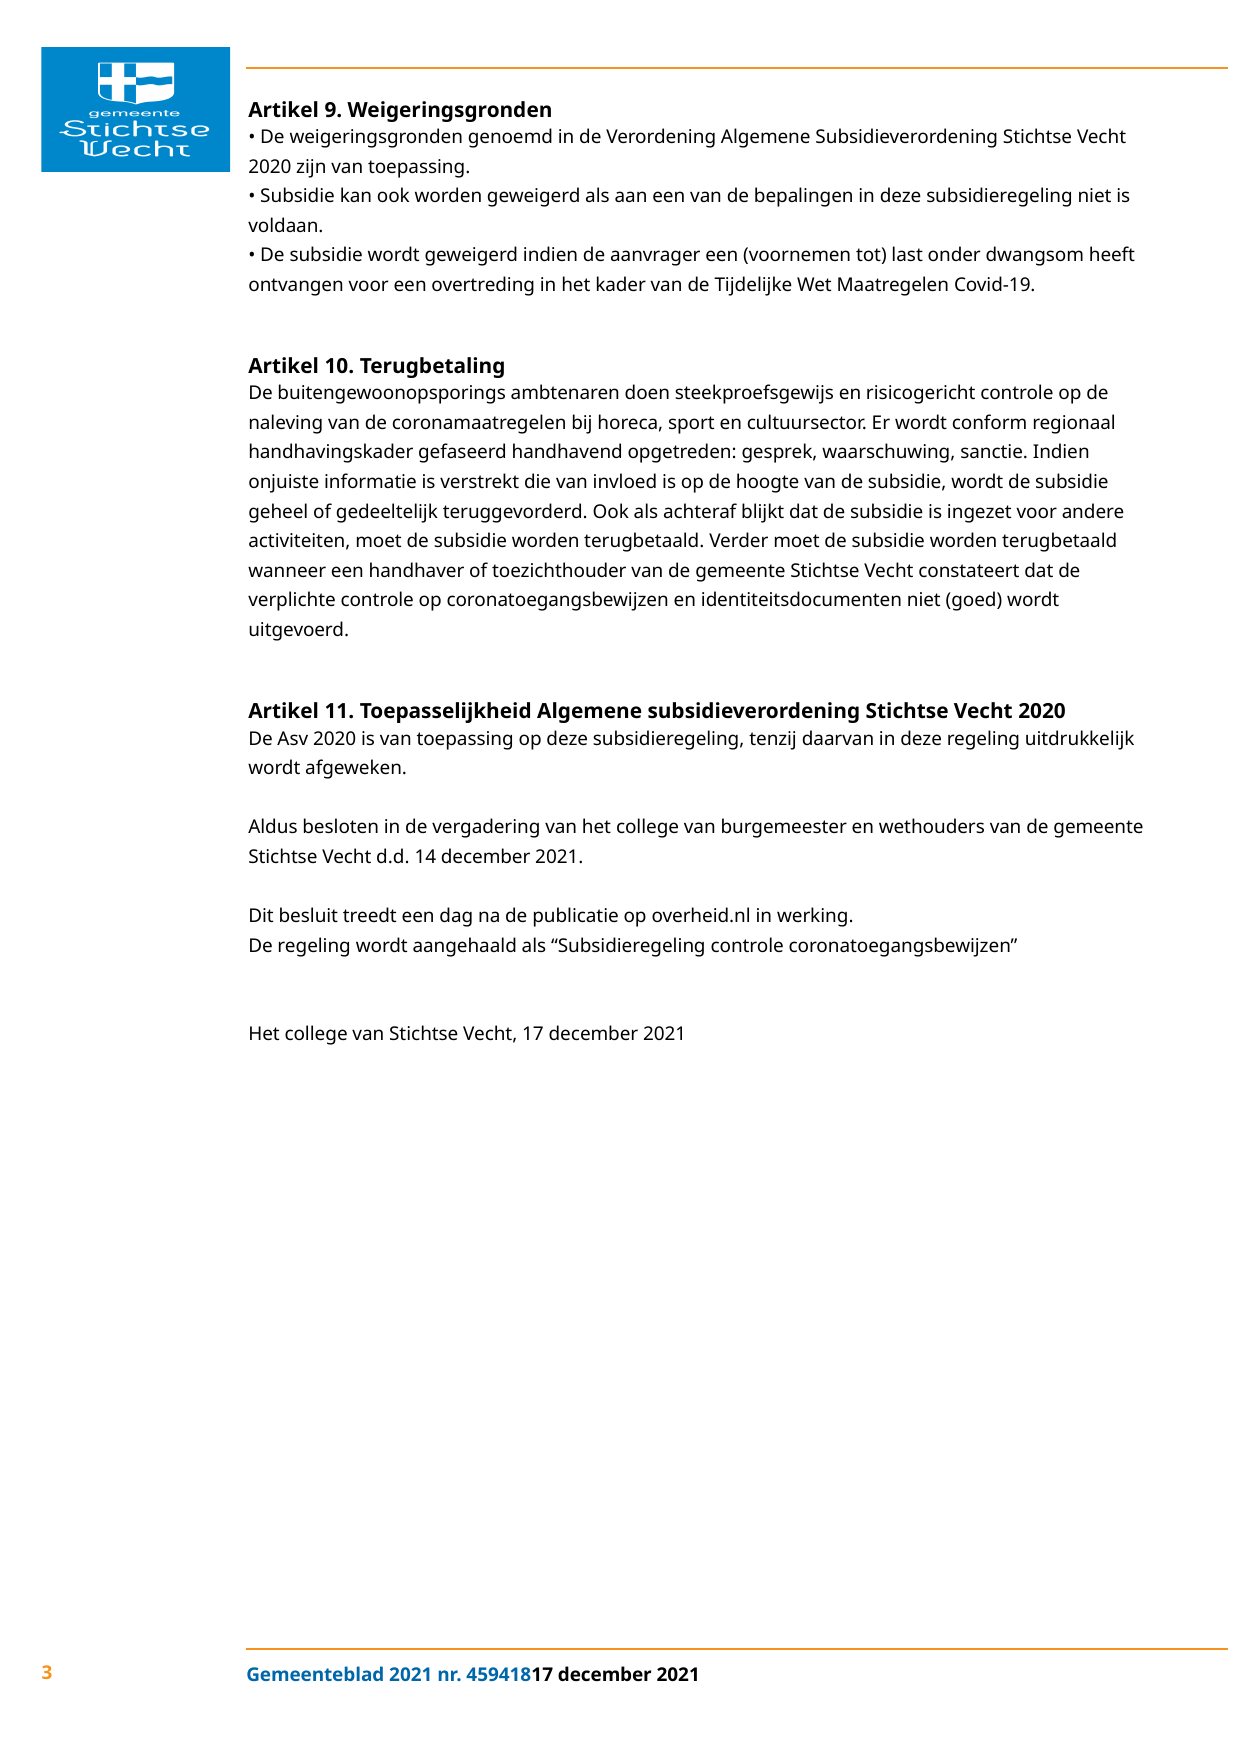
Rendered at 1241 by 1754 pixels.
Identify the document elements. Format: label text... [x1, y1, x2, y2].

text Aldus besloten in de vergadering van het college van burgemeester en wethouders van de gemeente Stichtse Vecht d.d. 14 december 2021. [248, 813, 1152, 869]
text • Subsidie kan ook worden geweigerd als aan een van de bepalingen in deze subsidieregeling niet is voldaan. [248, 182, 1152, 238]
text Dit besluit treedt een dag na de publicatie op overheid.nl in werking. [248, 902, 1152, 928]
text Artikel 9. Weigeringsgronden [248, 95, 1152, 123]
text • De subsidie wordt geweigerd indien de aanvrager een (voornemen tot) last onder dwangsom heeft ontvangen voor een overtreding in het kader van de Tijdelijke Wet Maatregelen Covid-19. [248, 242, 1152, 297]
text Artikel 11. Toepasselijkheid Algemene subsidieverordening Stichtse Vecht 2020 [248, 696, 1152, 725]
text Het college van Stichtse Vecht, 17 december 2021 [248, 1021, 1152, 1046]
text • De weigeringsgronden genoemd in de Verordening Algemene Subsidieverordening Stichtse Vecht 2020 zijn van toepassing. [248, 123, 1152, 178]
text De buitengewoonopsporings ambtenaren doen steekproefsgewijs en risicogericht controle op de naleving van de coronamaatregelen bij horeca, sport en cultuursector. Er wordt conform regionaal handhavingskader gefaseerd handhavend opgetreden: gesprek, waarschuwing, sanctie. Indien onjuiste informatie is verstrekt die van invloed is op de hoogte van de subsidie, wordt de subsidie geheel of gedeeltelijk teruggevorderd. Ook als achteraf blijkt dat de subsidie is ingezet voor andere activiteiten, moet de subsidie worden terugbetaald. Verder moet de subsidie worden terugbetaald wanneer een handhaver of toezichthouder van de gemeente Stichtse Vecht constateert dat de verplichte controle op coronatoegangsbewijzen en identiteitsdocumenten niet (goed) wordt uitgevoerd. [248, 379, 1152, 642]
picture [99, 63, 135, 101]
picture [137, 63, 174, 103]
text Artikel 10. Terugbetaling [248, 351, 1152, 379]
text De regeling wordt aangehaald als “Subsidieregeling controle coronatoegangsbewijzen” [248, 932, 1152, 957]
text De Asv 2020 is van toepassing op deze subsidieregeling, tenzij daarvan in deze regeling uitdrukkelijk wordt afgeweken. [248, 725, 1152, 780]
